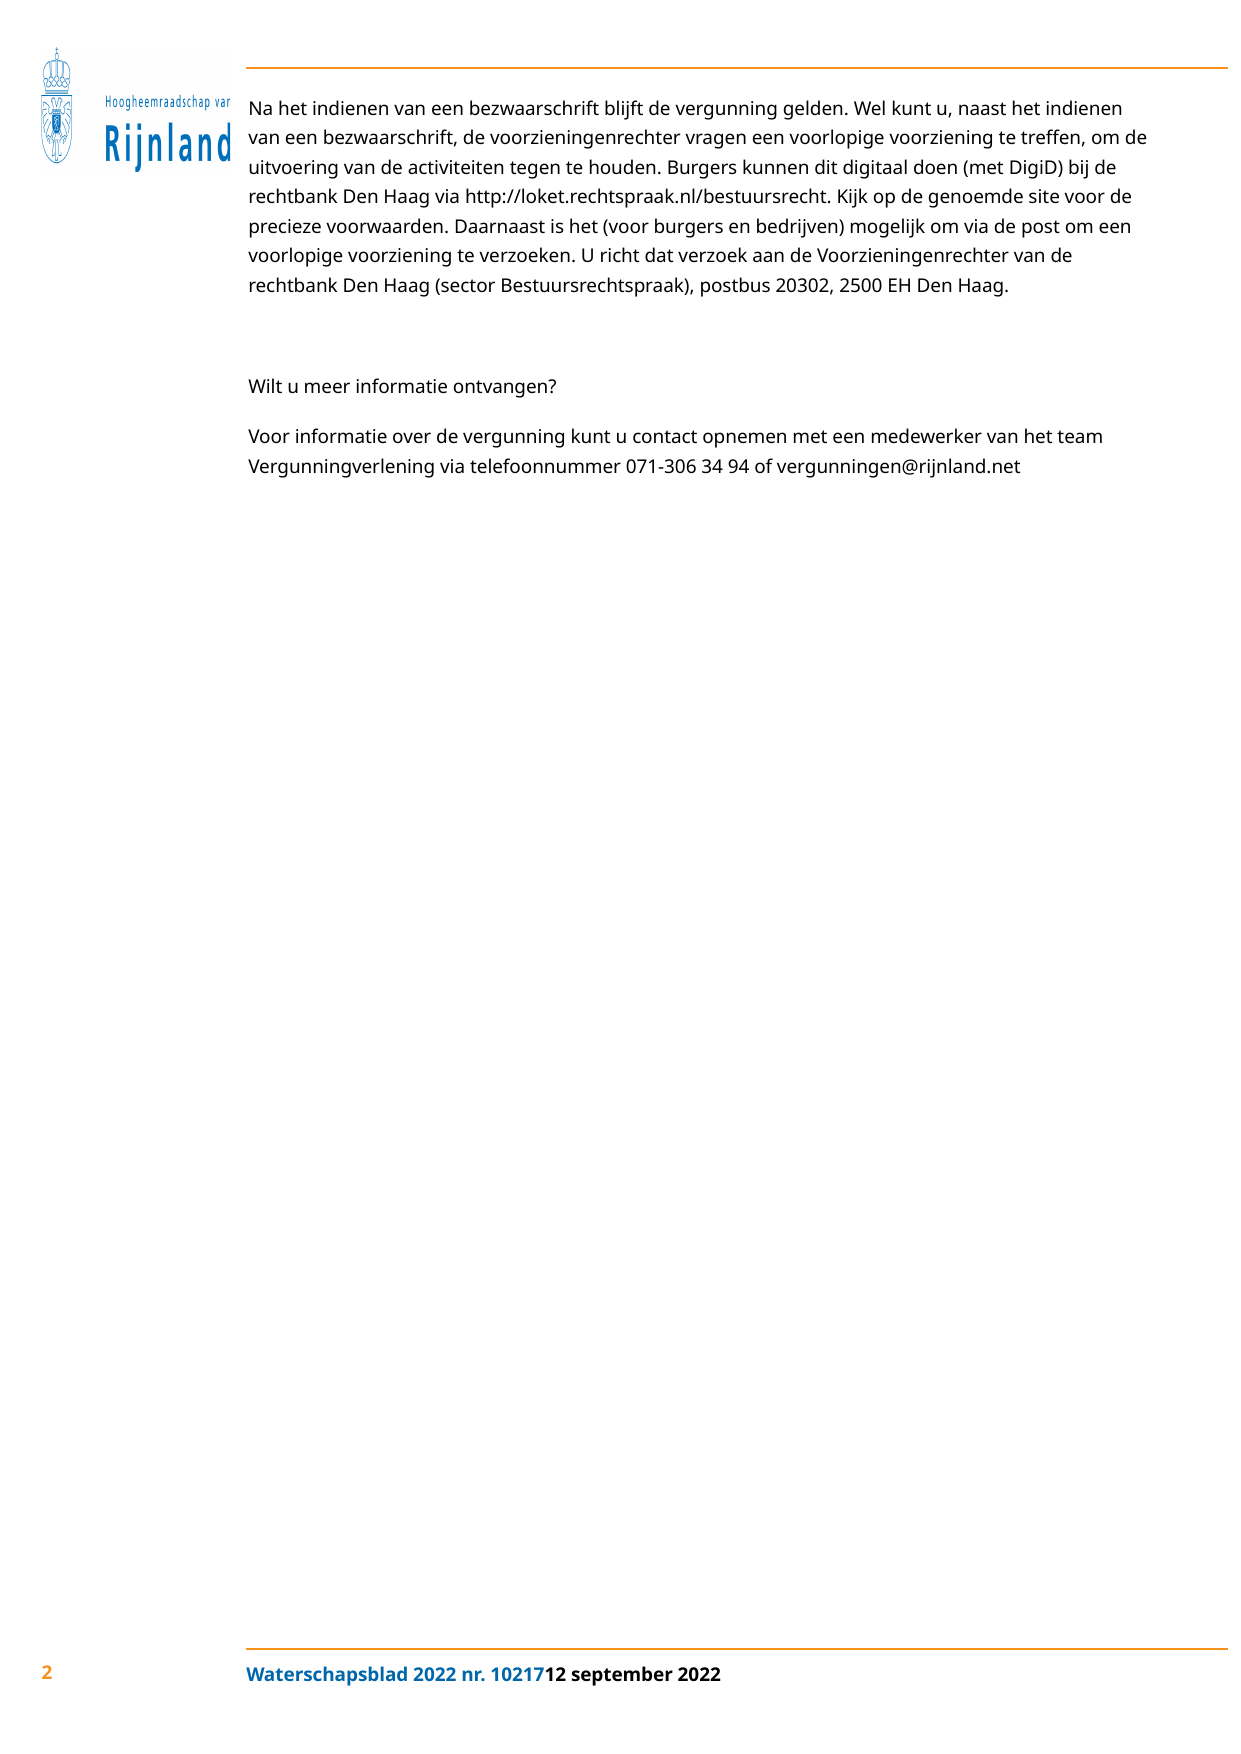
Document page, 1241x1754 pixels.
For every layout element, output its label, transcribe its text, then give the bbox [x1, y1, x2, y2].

text Na het indienen van een bezwaarschrift blijft de vergunning gelden. Wel kunt u, naast het indienen van een bezwaarschrift, de voorzieningenrechter vragen een voorlopige voorziening te treffen, om de uitvoering van de activiteiten tegen te houden. Burgers kunnen dit digitaal doen (met DigiD) bij de rechtbank Den Haag via http://loket.rechtspraak.nl/bestuursrecht. Kijk op de genoemde site voor de precieze voorwaarden. Daarnaast is het (voor burgers en bedrijven) mogelijk om via de post om een voorlopige voorziening te verzoeken. U richt dat verzoek aan de Voorzieningenrechter van de rechtbank Den Haag (sector Bestuursrechtspraak), postbus 20302, 2500 EH Den Haag. [248, 95, 1152, 298]
text Wilt u meer informatie ontvangen? [248, 373, 1152, 399]
text Voor informatie over de vergunning kunt u contact opnemen met een medewerker van het team Vergunningverlening via telefoonnummer 071-306 34 94 of vergunningen@rijnland.net [248, 423, 1152, 479]
picture [41, 47, 231, 172]
